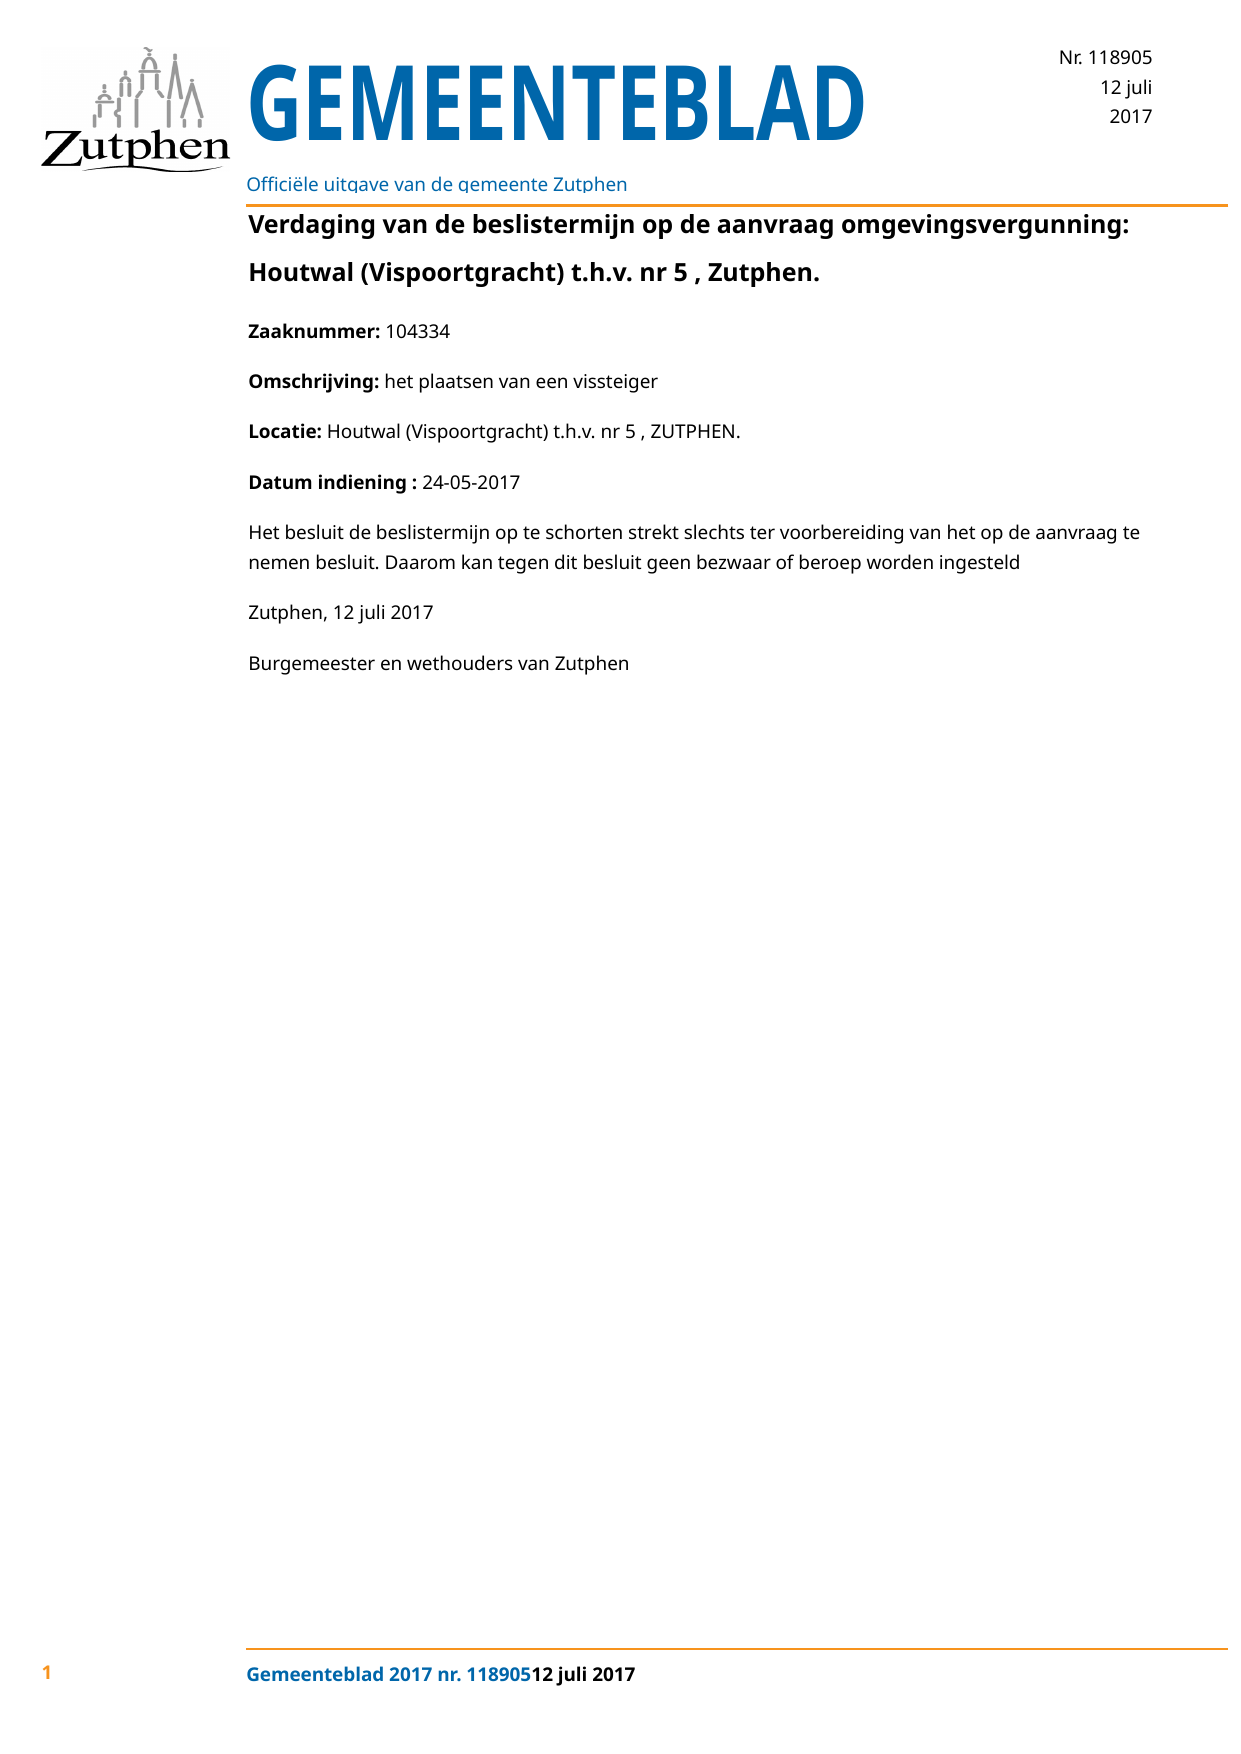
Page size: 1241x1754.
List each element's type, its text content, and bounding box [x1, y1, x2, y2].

text Verdaging van de beslistermijn op de aanvraag omgevingsvergunning: Houtwal (Vispoortgracht) t.h.v. nr 5 , Zutphen. [248, 207, 1152, 288]
picture [41, 47, 231, 172]
text Datum indiening : 24-05-2017 [248, 469, 1152, 495]
text Burgemeester en wethouders van Zutphen [248, 650, 1152, 676]
text Omschrijving: het plaatsen van een vissteiger [248, 368, 1152, 394]
text Het besluit de beslistermijn op te schorten strekt slechts ter voorbereiding van het op de aanvraag te nemen besluit. Daarom kan tegen dit besluit geen bezwaar of beroep worden ingesteld [248, 519, 1152, 575]
text Locatie: Houtwal (Vispoortgracht) t.h.v. nr 5 , ZUTPHEN. [248, 419, 1152, 444]
text Zutphen, 12 juli 2017 [248, 599, 1152, 625]
text Zaaknummer: 104334 [248, 318, 1152, 344]
